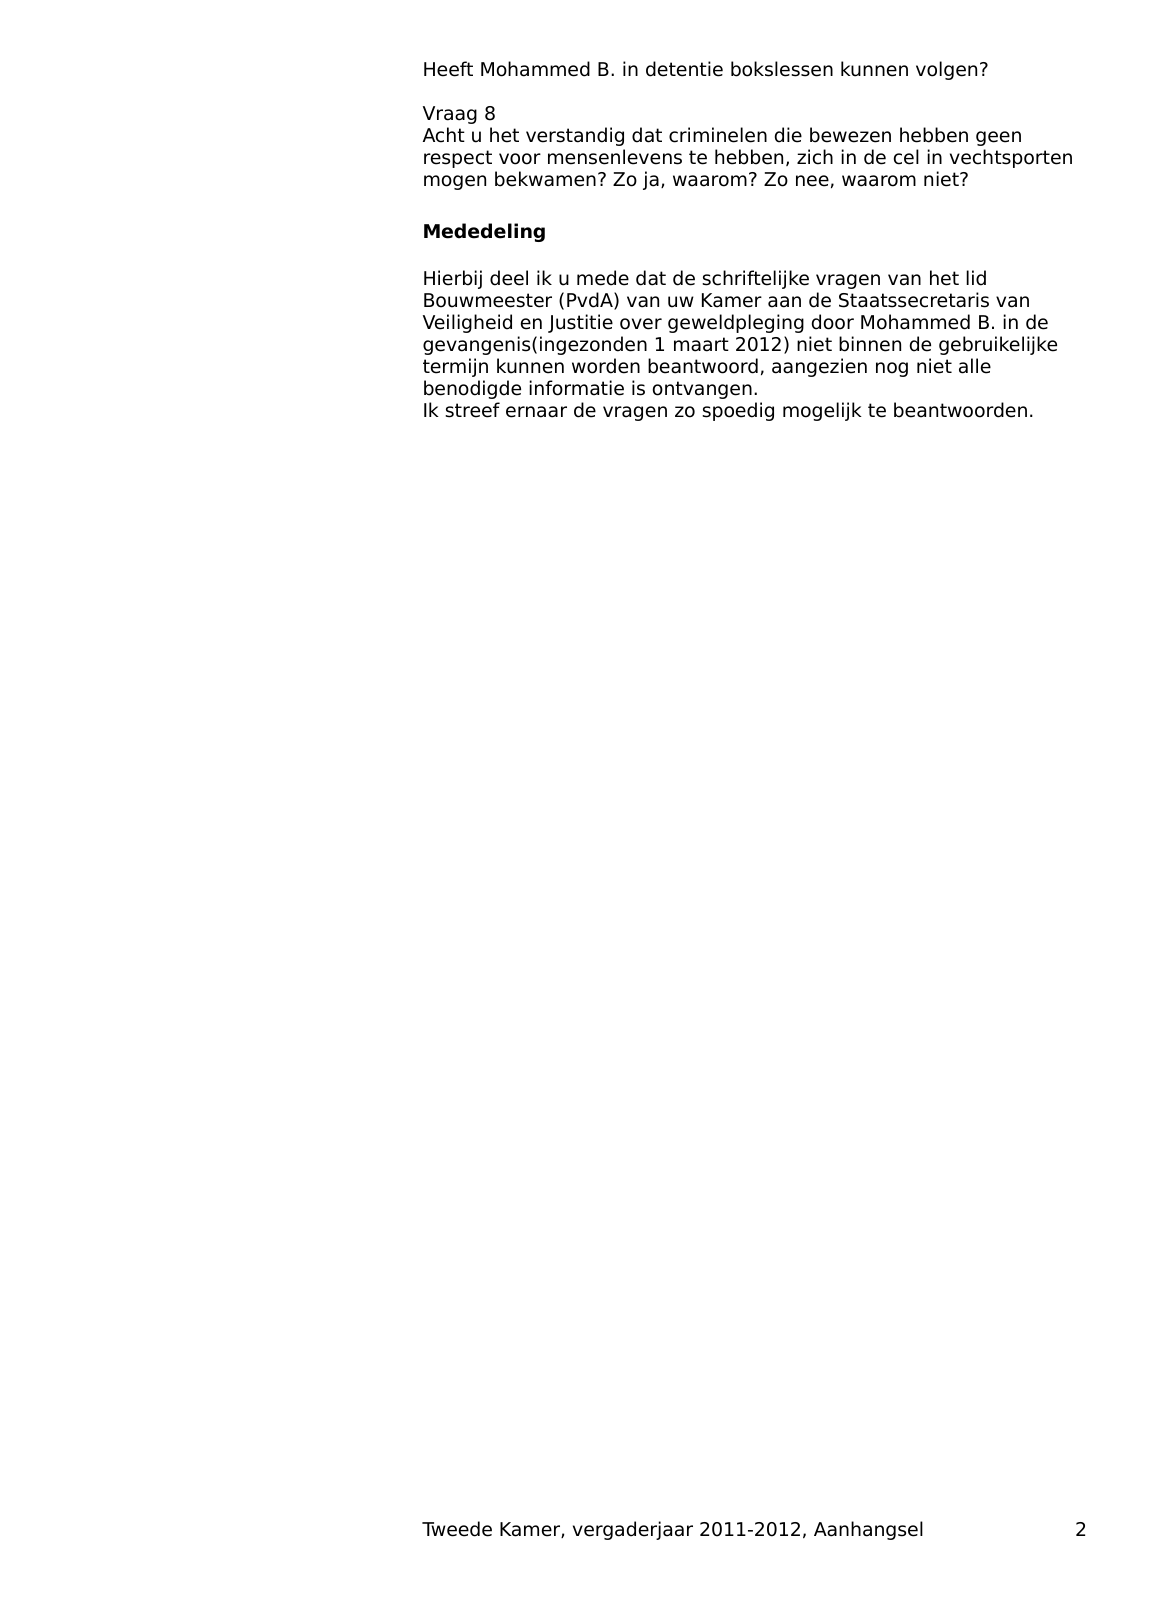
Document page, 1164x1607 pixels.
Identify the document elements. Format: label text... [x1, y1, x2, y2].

subtitle Mededeling [422, 221, 1087, 243]
text Vraag 8 [422, 103, 1087, 125]
text Hierbij deel ik u mede dat de schriftelijke vragen van het lid Bouwmeester (PvdA) van uw Kamer aan de Staatssecretaris van Veiligheid en Justitie over geweldpleging door Mohammed B. in de gevangenis(ingezonden 1 maart 2012) niet binnen de gebruikelijke termijn kunnen worden beantwoord, aangezien nog niet alle benodigde informatie is ontvangen. [422, 268, 1087, 400]
text Ik streef ernaar de vragen zo spoedig mogelijk te beantwoorden. [422, 400, 1087, 422]
text Acht u het verstandig dat criminelen die bewezen hebben geen respect voor mensenlevens te hebben, zich in de cel in vechtsporten mogen bekwamen? Zo ja, waarom? Zo nee, waarom niet? [422, 125, 1087, 191]
text Heeft Mohammed B. in detentie bokslessen kunnen volgen? [422, 59, 1087, 81]
